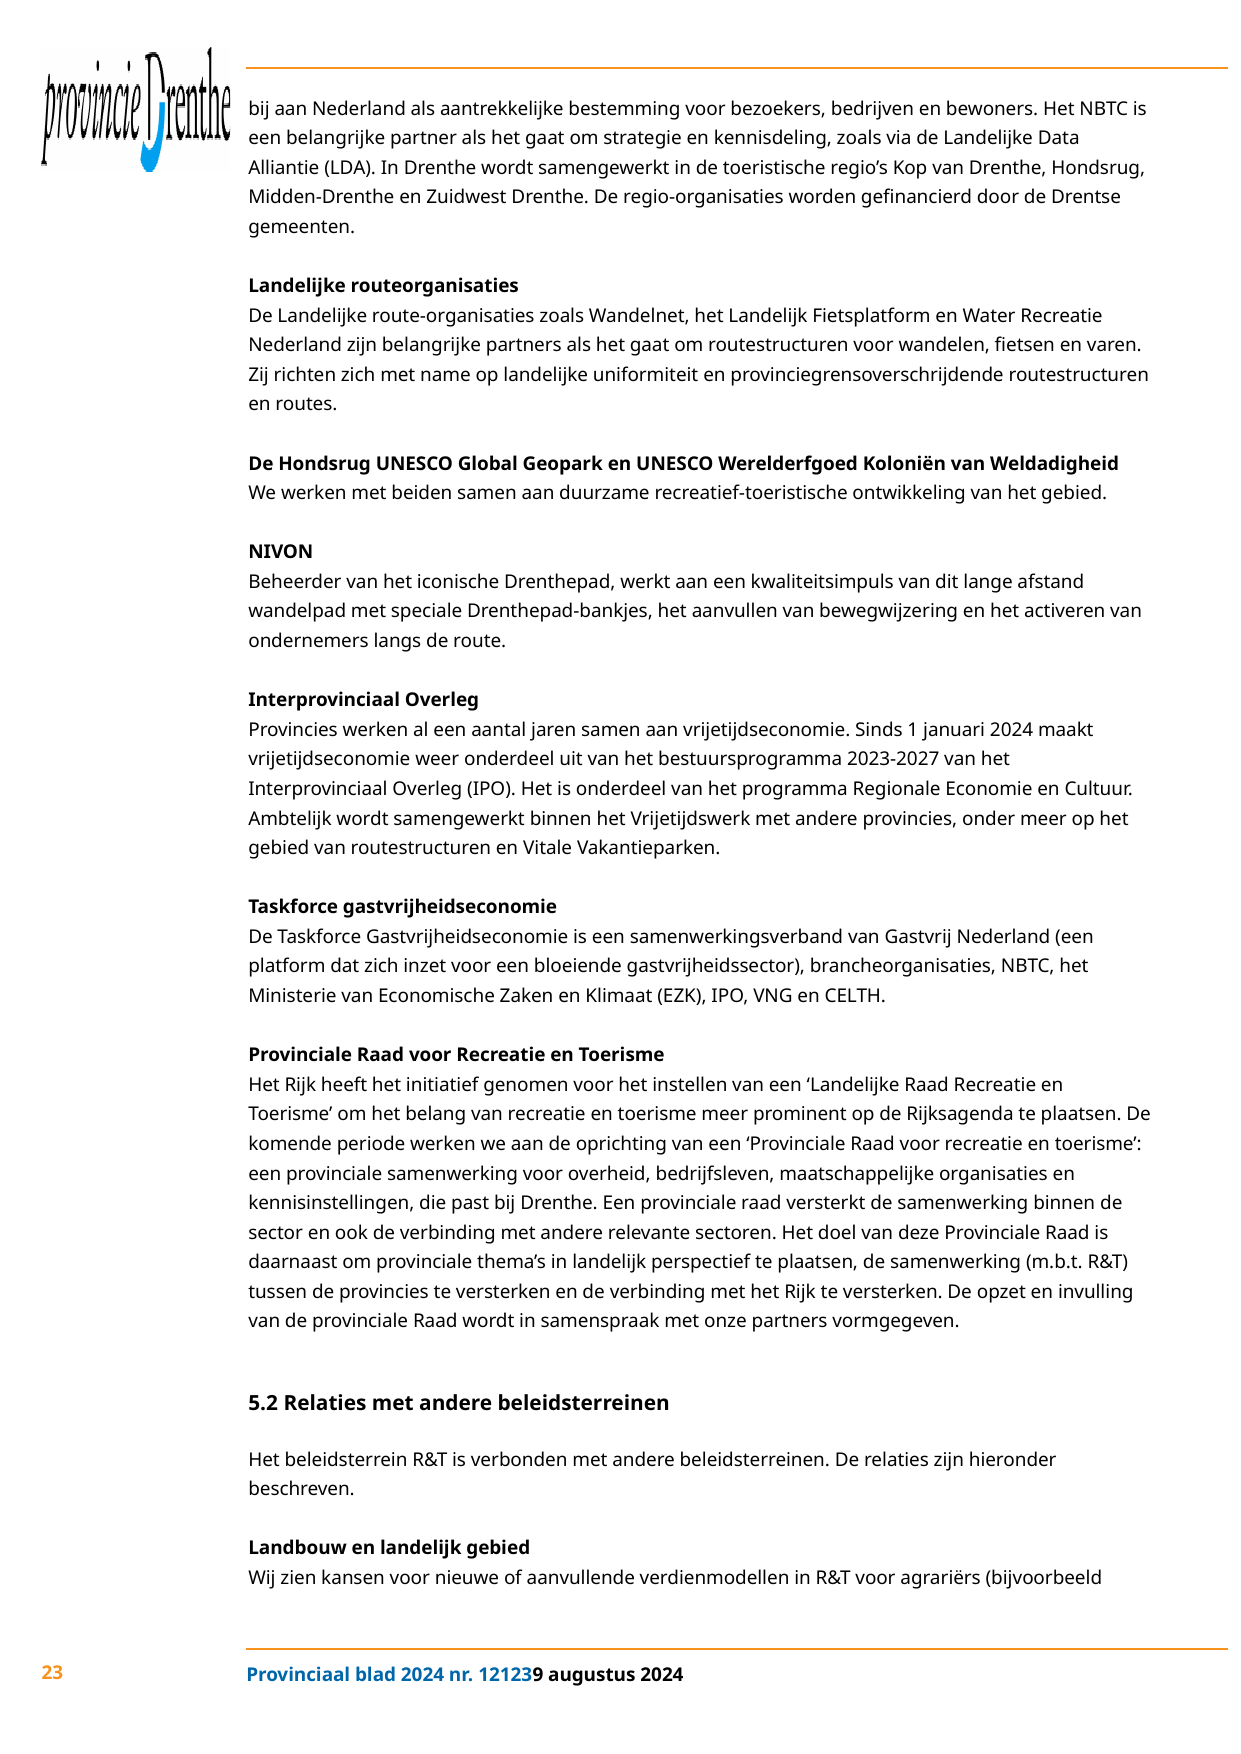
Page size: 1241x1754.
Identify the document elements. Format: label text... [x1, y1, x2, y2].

text Landbouw en landelijk gebied [248, 1534, 1152, 1560]
text Wij zien kansen voor nieuwe of aanvullende verdienmodellen in R&T voor agrariërs (bijvoorbeeld [248, 1564, 1152, 1590]
text Provincies werken al een aantal jaren samen aan vrijetijdseconomie. Sinds 1 januari 2024 maakt vrijetijdseconomie weer onderdeel uit van het bestuursprogramma 2023-2027 van het Interprovinciaal Overleg (IPO). Het is onderdeel van het programma Regionale Economie en Cultuur. Ambtelijk wordt samengewerkt binnen het Vrijetijdswerk met andere provincies, onder meer op het gebied van routestructuren en Vitale Vakantieparken. [248, 716, 1152, 860]
text Provinciale Raad voor Recreatie en Toerisme [248, 1041, 1152, 1067]
text Interprovinciaal Overleg [248, 686, 1152, 712]
text Taskforce gastvrijheidseconomie [248, 893, 1152, 919]
text Beheerder van het iconische Drenthepad, werkt aan een kwaliteitsimpuls van dit lange afstand wandelpad met speciale Drenthepad-bankjes, het aanvullen van bewegwijzering en het activeren van ondernemers langs de route. [248, 568, 1152, 653]
text Landelijke routeorganisaties [248, 272, 1152, 298]
text De Taskforce Gastvrijheidseconomie is een samenwerkingsverband van Gastvrij Nederland (een platform dat zich inzet voor een bloeiende gastvrijheidssector), brancheorganisaties, NBTC, het Ministerie van Economische Zaken en Klimaat (EZK), IPO, VNG en CELTH. [248, 923, 1152, 1008]
text Het beleidsterrein R&T is verbonden met andere beleidsterreinen. De relaties zijn hieronder beschreven. [248, 1446, 1152, 1501]
picture [41, 47, 231, 172]
text NIVON [248, 538, 1152, 564]
text bij aan Nederland als aantrekkelijke bestemming voor bezoekers, bedrijven en bewoners. Het NBTC is een belangrijke partner als het gaat om strategie en kennisdeling, zoals via de Landelijke Data Alliantie (LDA). In Drenthe wordt samengewerkt in de toeristische regio’s Kop van Drenthe, Hondsrug, Midden-Drenthe en Zuidwest Drenthe. De regio-organisaties worden gefinancierd door de Drentse gemeenten. [248, 95, 1152, 239]
text De Hondsrug UNESCO Global Geopark en UNESCO Werelderfgoed Koloniën van Weldadigheid [248, 450, 1152, 476]
text Het Rijk heeft het initiatief genomen voor het instellen van een ‘Landelijke Raad Recreatie en Toerisme’ om het belang van recreatie en toerisme meer prominent op de Rijksagenda te plaatsen. De komende periode werken we aan de oprichting van een ‘Provinciale Raad voor recreatie en toerisme’: een provinciale samenwerking voor overheid, bedrijfsleven, maatschappelijke organisaties en kennisinstellingen, die past bij Drenthe. Een provinciale raad versterkt de samenwerking binnen de sector en ook de verbinding met andere relevante sectoren. Het doel van deze Provinciale Raad is daarnaast om provinciale thema’s in landelijk perspectief te plaatsen, de samenwerking (m.b.t. R&T) tussen de provincies te versterken en de verbinding met het Rijk te versterken. De opzet en invulling van de provinciale Raad wordt in samenspraak met onze partners vormgegeven. [248, 1071, 1152, 1333]
text De Landelijke route-organisaties zoals Wandelnet, het Landelijk Fietsplatform en Water Recreatie Nederland zijn belangrijke partners als het gaat om routestructuren voor wandelen, fietsen en varen. Zij richten zich met name op landelijke uniformiteit en provinciegrensoverschrijdende routestructuren en routes. [248, 302, 1152, 416]
text 5.2 Relaties met andere beleidsterreinen [248, 1388, 1152, 1416]
text We werken met beiden samen aan duurzame recreatief-toeristische ontwikkeling van het gebied. [248, 479, 1152, 505]
